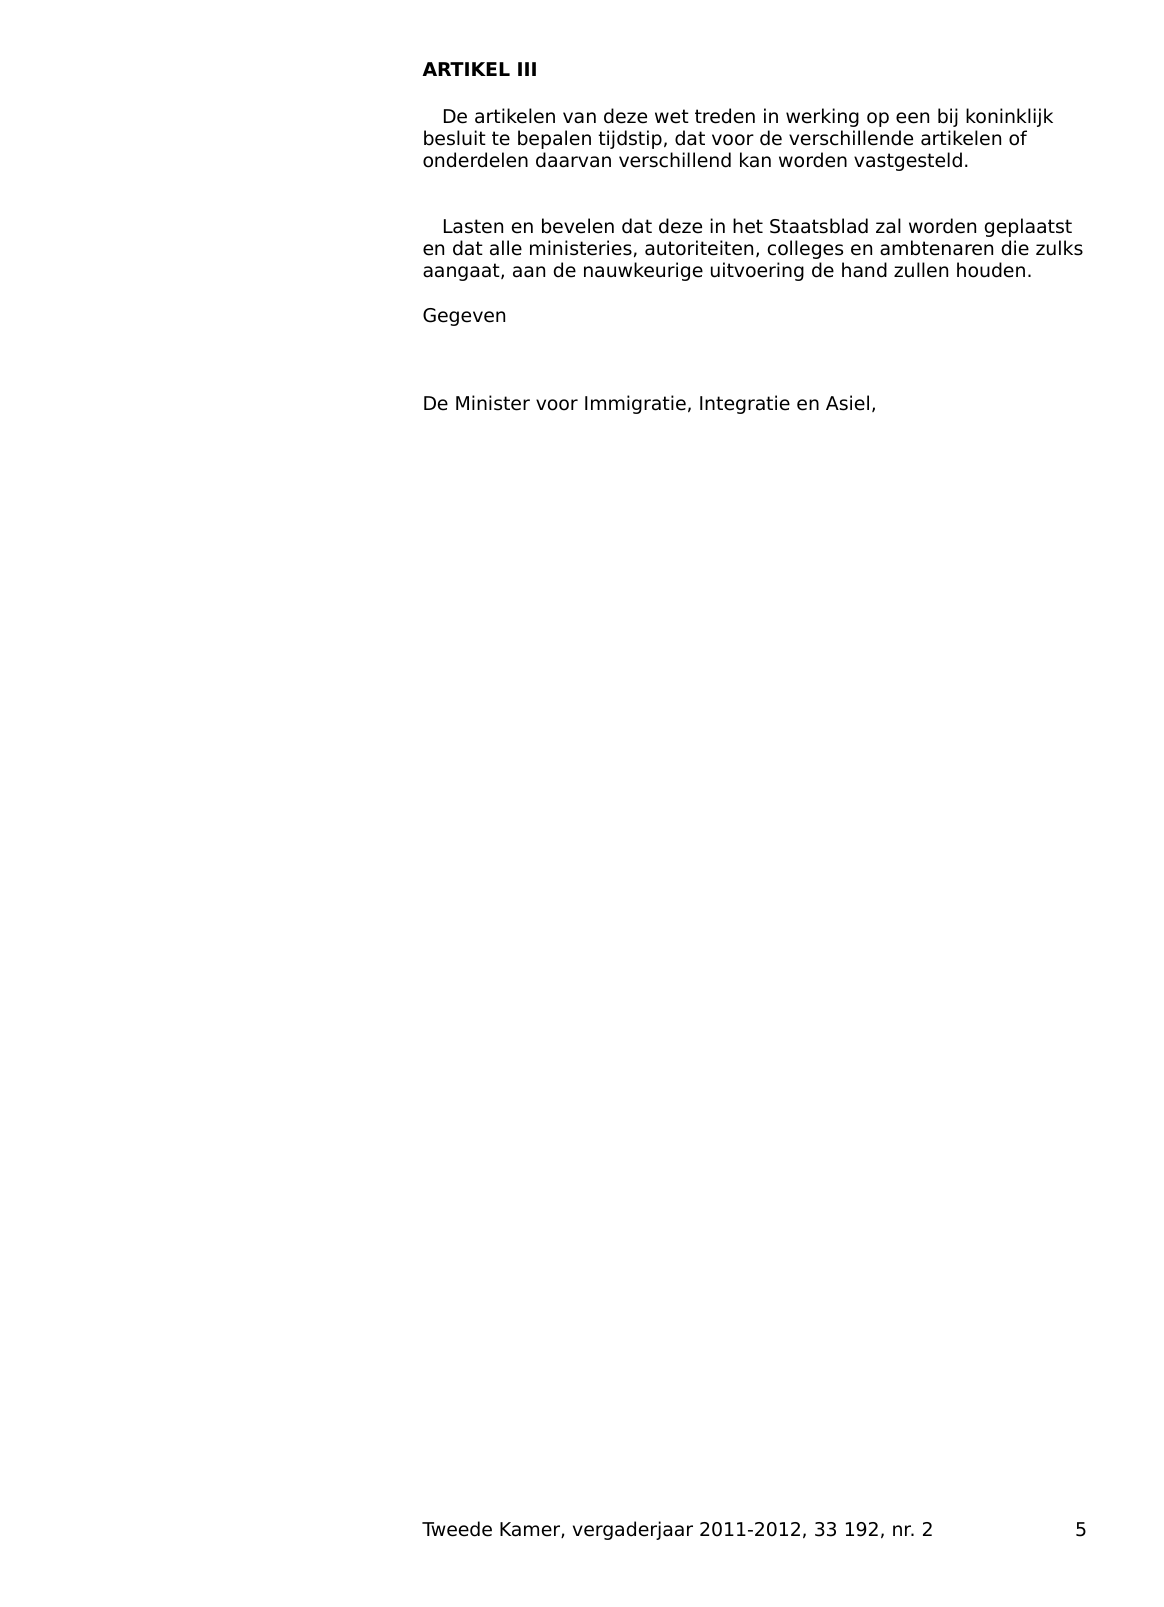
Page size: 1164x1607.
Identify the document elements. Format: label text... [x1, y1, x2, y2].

text Gegeven [422, 304, 1087, 326]
text De Minister voor Immigratie, Integratie en Asiel, [422, 393, 1087, 415]
text Lasten en bevelen dat deze in het Staatsblad zal worden geplaatst en dat alle ministeries, autoriteiten, colleges en ambtenaren die zulks aangaat, aan de nauwkeurige uitvoering de hand zullen houden. [422, 216, 1087, 282]
subtitle ARTIKEL III [422, 59, 1087, 81]
text De artikelen van deze wet treden in werking op een bij koninklijk besluit te bepalen tijdstip, dat voor de verschillende artikelen of onderdelen daarvan verschillend kan worden vastgesteld. [422, 106, 1087, 172]
